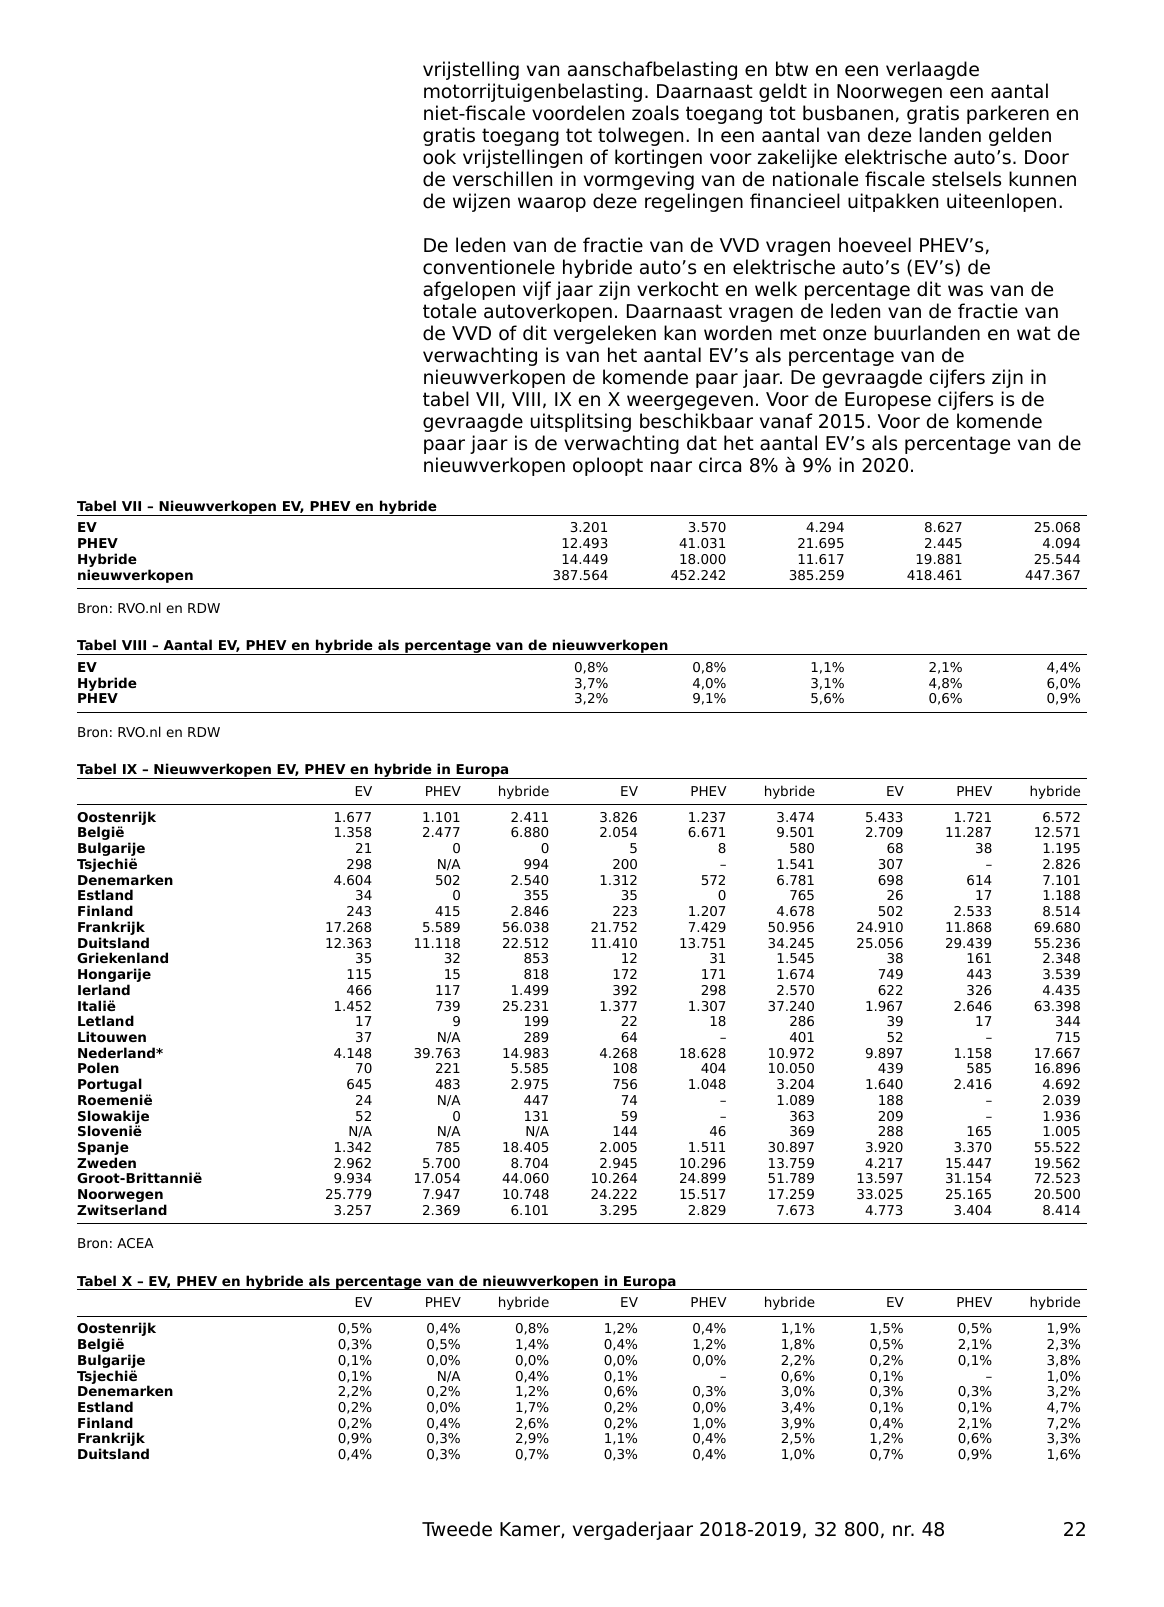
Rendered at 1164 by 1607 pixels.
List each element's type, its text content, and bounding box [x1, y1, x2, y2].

table_cell 0,4% [644, 1447, 732, 1463]
table_cell 13.597 [821, 1171, 909, 1187]
table_cell 0,4% [289, 1447, 378, 1463]
table_cell 21.695 [732, 536, 850, 552]
table_cell 5,6% [732, 691, 850, 712]
table_cell 2,2% [289, 1384, 378, 1400]
table_cell 11.410 [555, 935, 644, 951]
table_cell hybride [466, 779, 555, 804]
table_cell 0,6% [555, 1384, 644, 1400]
table_cell 0,2% [378, 1384, 466, 1400]
table_cell Frankrijk [77, 920, 289, 935]
table_cell PHEV [378, 779, 466, 804]
table_cell 8.704 [466, 1156, 555, 1171]
table_cell 1,2% [644, 1337, 732, 1353]
table_cell 1.005 [998, 1124, 1087, 1140]
table_cell 447 [466, 1093, 555, 1108]
table_cell 2.709 [821, 825, 909, 841]
table_cell 17.054 [378, 1171, 466, 1187]
table_cell [77, 1290, 289, 1316]
table_cell 0,4% [378, 1416, 466, 1431]
table_cell PHEV [77, 691, 496, 712]
table_cell 17.268 [289, 920, 378, 935]
table_cell 0,6% [909, 1431, 998, 1447]
table_cell 5.589 [378, 920, 466, 935]
table_cell Estland [77, 888, 289, 904]
table_cell 1.677 [289, 805, 378, 825]
table_cell 10.296 [644, 1156, 732, 1171]
table_cell 3.201 [496, 516, 614, 536]
table_cell 4,7% [998, 1400, 1087, 1416]
table_cell 3.826 [555, 805, 644, 825]
table_cell 74 [555, 1093, 644, 1108]
table_cell 17.259 [732, 1187, 821, 1203]
table_cell 24.899 [644, 1171, 732, 1187]
table_cell 221 [378, 1061, 466, 1077]
table_cell 6.572 [998, 805, 1087, 825]
table_cell Duitsland [77, 935, 289, 951]
table_cell 0,7% [821, 1447, 909, 1463]
table_cell 39 [821, 1014, 909, 1030]
table_cell 0 [644, 888, 732, 904]
table_cell 502 [378, 873, 466, 888]
table_cell 0,8% [496, 655, 614, 675]
table_cell 25.544 [969, 552, 1087, 567]
table_cell – [644, 1030, 732, 1046]
table_cell 2.369 [378, 1203, 466, 1223]
table_cell Tsjechië [77, 857, 289, 872]
table_cell 3,2% [998, 1384, 1087, 1400]
table_cell 2,1% [909, 1416, 998, 1431]
table_cell 11.118 [378, 935, 466, 951]
table_cell 0,3% [821, 1384, 909, 1400]
table_cell 188 [821, 1093, 909, 1108]
table_cell 1.936 [998, 1109, 1087, 1124]
table_cell 18 [644, 1014, 732, 1030]
table_cell 15 [378, 967, 466, 983]
table_cell 3.295 [555, 1203, 644, 1223]
table_cell N/A [378, 1093, 466, 1108]
table_cell 10.972 [732, 1046, 821, 1061]
table_cell 63.398 [998, 998, 1087, 1014]
table_cell 0,0% [466, 1353, 555, 1368]
table_cell 46 [644, 1124, 732, 1140]
table_cell 21 [289, 841, 378, 857]
table_cell 33.025 [821, 1187, 909, 1203]
table_cell 0,4% [555, 1337, 644, 1353]
table_cell 288 [821, 1124, 909, 1140]
text De leden van de fractie van de VVD vragen hoeveel PHEV’s, conventionele hybride auto’s en elektrische auto’s (EV’s) de afgelopen vijf jaar zijn verkocht en welk percentage dit was van de totale autoverkopen. Daarnaast vragen de leden van de fractie van de VVD of dit vergeleken kan worden met onze buurlanden en wat de verwachting is van het aantal EV’s als percentage van de nieuwverkopen de komende paar jaar. De gevraagde cijfers zijn in tabel VII, VIII, IX en X weergegeven. Voor de Europese cijfers is de gevraagde uitsplitsing beschikbaar vanaf 2015. Voor de komende paar jaar is de verwachting dat het aantal EV’s als percentage van de nieuwverkopen oploopt naar circa 8% à 9% in 2020. [422, 235, 1087, 477]
table_cell 25.068 [969, 516, 1087, 536]
table_cell 645 [289, 1077, 378, 1093]
table_cell 1.721 [909, 805, 998, 825]
table_cell 0,1% [555, 1369, 644, 1384]
table_cell 18.405 [466, 1140, 555, 1156]
table_cell Denemarken [77, 873, 289, 888]
table_cell 50.956 [732, 920, 821, 935]
table_cell 392 [555, 983, 644, 998]
table_cell 2.005 [555, 1140, 644, 1156]
table_cell 10.264 [555, 1171, 644, 1187]
table_cell EV [555, 779, 644, 804]
table_cell 6,0% [969, 675, 1087, 691]
table_cell 1.342 [289, 1140, 378, 1156]
table_cell Frankrijk [77, 1431, 289, 1447]
table_cell 11.868 [909, 920, 998, 935]
table_cell 2.570 [732, 983, 821, 998]
table_cell – [644, 1109, 732, 1124]
table_cell 2,1% [850, 655, 968, 675]
table_cell 3,9% [732, 1416, 821, 1431]
table_header Tabel VIII – Aantal EV, PHEV en hybride als percentage van de nieuwverkopen [77, 638, 1087, 654]
table_cell N/A [466, 1124, 555, 1140]
table_cell 1.158 [909, 1046, 998, 1061]
table_cell – [644, 1369, 732, 1384]
table_cell Litouwen [77, 1030, 289, 1046]
table_cell 243 [289, 904, 378, 920]
table_cell 4.148 [289, 1046, 378, 1061]
table_cell 1,1% [732, 1317, 821, 1337]
table_cell 18.628 [644, 1046, 732, 1061]
table_cell 12 [555, 951, 644, 967]
table_cell 2,9% [466, 1431, 555, 1447]
table_cell 0 [378, 1109, 466, 1124]
table_cell 131 [466, 1109, 555, 1124]
table_cell – [644, 1093, 732, 1108]
table_cell 20.500 [998, 1187, 1087, 1203]
table_cell PHEV [644, 779, 732, 804]
table_cell 418.461 [850, 568, 968, 588]
table_cell – [644, 857, 732, 872]
table_cell 165 [909, 1124, 998, 1140]
table_cell 22 [555, 1014, 644, 1030]
table_cell 59 [555, 1109, 644, 1124]
table_cell Oostenrijk [77, 1317, 289, 1337]
table_cell 447.367 [969, 568, 1087, 588]
table_cell 2.416 [909, 1077, 998, 1093]
table_cell 41.031 [614, 536, 732, 552]
table_cell 1,0% [644, 1416, 732, 1431]
table_cell hybride [732, 1290, 821, 1316]
table_cell 0,4% [378, 1317, 466, 1337]
table_cell 1.499 [466, 983, 555, 998]
table_cell 0,4% [466, 1369, 555, 1384]
table_cell Bron: RVO.nl en RDW [77, 589, 1087, 616]
table_cell 1.048 [644, 1077, 732, 1093]
table_cell Bron: ACEA [77, 1224, 1087, 1252]
table_cell 15.447 [909, 1156, 998, 1171]
table_cell N/A [289, 1124, 378, 1140]
table_cell 4.692 [998, 1077, 1087, 1093]
table_cell 483 [378, 1077, 466, 1093]
table_cell 25.056 [821, 935, 909, 951]
table_cell 1,7% [466, 1400, 555, 1416]
table_cell PHEV [77, 536, 496, 552]
table_cell 64 [555, 1030, 644, 1046]
table_cell 1.188 [998, 888, 1087, 904]
table_cell 756 [555, 1077, 644, 1093]
table_cell 17 [909, 1014, 998, 1030]
table_cell Bron: RVO.nl en RDW [77, 713, 1087, 740]
table_cell 52 [821, 1030, 909, 1046]
table_cell hybride [466, 1290, 555, 1316]
table_cell 1.207 [644, 904, 732, 920]
table_cell 8.414 [998, 1203, 1087, 1223]
table_cell Zwitserland [77, 1203, 289, 1223]
table_cell 144 [555, 1124, 644, 1140]
table_cell 1.101 [378, 805, 466, 825]
table_cell 9.934 [289, 1171, 378, 1187]
table_header Tabel IX – Nieuwverkopen EV, PHEV en hybride in Europa [77, 762, 1087, 778]
table_cell 2,6% [466, 1416, 555, 1431]
table_cell 5 [555, 841, 644, 857]
table_cell 52 [289, 1109, 378, 1124]
table_cell 37 [289, 1030, 378, 1046]
table_cell 1,1% [732, 655, 850, 675]
table_cell 3.474 [732, 805, 821, 825]
table_cell 2.540 [466, 873, 555, 888]
table_cell 5.700 [378, 1156, 466, 1171]
table_cell 24.910 [821, 920, 909, 935]
table_cell 715 [998, 1030, 1087, 1046]
table_cell 1,4% [466, 1337, 555, 1353]
table_cell EV [821, 779, 909, 804]
table_cell 1.640 [821, 1077, 909, 1093]
table_cell 289 [466, 1030, 555, 1046]
table_cell 12.363 [289, 935, 378, 951]
table_cell PHEV [378, 1290, 466, 1316]
table_cell 3,1% [732, 675, 850, 691]
table_cell 3.257 [289, 1203, 378, 1223]
table_header Tabel X – EV, PHEV en hybride als percentage van de nieuwverkopen in Europa [77, 1274, 1087, 1289]
table_cell 0,3% [378, 1431, 466, 1447]
table_cell 749 [821, 967, 909, 983]
table_cell 1,8% [732, 1337, 821, 1353]
table_cell 1.307 [644, 998, 732, 1014]
table_cell 25.165 [909, 1187, 998, 1203]
table_cell PHEV [644, 1290, 732, 1316]
table_cell België [77, 1337, 289, 1353]
table_cell EV [555, 1290, 644, 1316]
table_cell 19.562 [998, 1156, 1087, 1171]
table_cell 3,2% [496, 691, 614, 712]
table_cell 1,0% [998, 1369, 1087, 1384]
table_cell 0,3% [378, 1447, 466, 1463]
table_cell 70 [289, 1061, 378, 1077]
table_cell Estland [77, 1400, 289, 1416]
table_cell 0,5% [378, 1337, 466, 1353]
table_cell 0,2% [289, 1416, 378, 1431]
table_cell 9.897 [821, 1046, 909, 1061]
table_cell 31 [644, 951, 732, 967]
table_cell 171 [644, 967, 732, 983]
table_cell 15.517 [644, 1187, 732, 1203]
table_cell 9 [378, 1014, 466, 1030]
table_cell – [909, 1093, 998, 1108]
table_cell Denemarken [77, 1384, 289, 1400]
table_cell 4.094 [969, 536, 1087, 552]
table_cell 1.377 [555, 998, 644, 1014]
table_cell 17 [909, 888, 998, 904]
table_cell – [909, 1109, 998, 1124]
table_cell Bulgarije [77, 841, 289, 857]
table_cell 0,1% [289, 1369, 378, 1384]
table_cell 0,2% [821, 1353, 909, 1368]
table_cell hybride [998, 779, 1087, 804]
table_cell 51.789 [732, 1171, 821, 1187]
table_cell 0,1% [821, 1400, 909, 1416]
table_cell 37.240 [732, 998, 821, 1014]
table_cell 3,7% [496, 675, 614, 691]
table_cell Polen [77, 1061, 289, 1077]
table_cell Duitsland [77, 1447, 289, 1463]
table_cell 1.967 [821, 998, 909, 1014]
table_cell EV [289, 779, 378, 804]
table_cell 6.671 [644, 825, 732, 841]
table_cell – [909, 1030, 998, 1046]
table_cell Italië [77, 998, 289, 1014]
table_cell 17.667 [998, 1046, 1087, 1061]
table_cell 355 [466, 888, 555, 904]
table_cell België [77, 825, 289, 841]
table_cell N/A [378, 1369, 466, 1384]
table_cell 3.920 [821, 1140, 909, 1156]
table_cell 7.673 [732, 1203, 821, 1223]
table_cell 34.245 [732, 935, 821, 951]
table_cell 199 [466, 1014, 555, 1030]
table_cell 739 [378, 998, 466, 1014]
table_cell 614 [909, 873, 998, 888]
table_cell PHEV [909, 779, 998, 804]
table_cell 12.571 [998, 825, 1087, 841]
table_cell Bulgarije [77, 1353, 289, 1368]
table_cell 2.829 [644, 1203, 732, 1223]
table_cell 326 [909, 983, 998, 998]
table_cell 172 [555, 967, 644, 983]
table_cell 14.983 [466, 1046, 555, 1061]
table_cell 2.348 [998, 951, 1087, 967]
table_cell Hybride [77, 675, 496, 691]
table_cell 1.312 [555, 873, 644, 888]
table_cell 6.781 [732, 873, 821, 888]
table_cell 344 [998, 1014, 1087, 1030]
table_cell 7,2% [998, 1416, 1087, 1431]
table_cell 298 [289, 857, 378, 872]
table_cell 0,9% [289, 1431, 378, 1447]
table_cell – [909, 857, 998, 872]
table_cell 14.449 [496, 552, 614, 567]
table_cell 12.493 [496, 536, 614, 552]
table_cell Finland [77, 904, 289, 920]
table_cell – [909, 1369, 998, 1384]
table_cell 68 [821, 841, 909, 857]
table_cell 0,5% [289, 1317, 378, 1337]
table_cell 2.846 [466, 904, 555, 920]
table_cell 0,4% [644, 1431, 732, 1447]
table_cell 16.896 [998, 1061, 1087, 1077]
table_cell 5.433 [821, 805, 909, 825]
table_cell 7.101 [998, 873, 1087, 888]
table_cell 115 [289, 967, 378, 983]
table_cell 24.222 [555, 1187, 644, 1203]
table_cell Roemenië [77, 1093, 289, 1108]
table_cell 55.236 [998, 935, 1087, 951]
table_cell 0,0% [644, 1353, 732, 1368]
table_cell Portugal [77, 1077, 289, 1093]
table_cell 3,8% [998, 1353, 1087, 1368]
table_cell 363 [732, 1109, 821, 1124]
table_cell 1.089 [732, 1093, 821, 1108]
table_cell 1.195 [998, 841, 1087, 857]
table_cell 1.358 [289, 825, 378, 841]
table_cell 439 [821, 1061, 909, 1077]
table_cell 0,0% [644, 1400, 732, 1416]
table_cell 1.545 [732, 951, 821, 967]
table_cell Groot-Brittannië [77, 1171, 289, 1187]
table_cell 44.060 [466, 1171, 555, 1187]
table_cell 117 [378, 983, 466, 998]
table_cell 785 [378, 1140, 466, 1156]
table_cell 55.522 [998, 1140, 1087, 1156]
table_cell 585 [909, 1061, 998, 1077]
table_cell 4.217 [821, 1156, 909, 1171]
table_cell 385.259 [732, 568, 850, 588]
table_cell 2.477 [378, 825, 466, 841]
table_cell 8.514 [998, 904, 1087, 920]
table_cell 32 [378, 951, 466, 967]
table_cell 26 [821, 888, 909, 904]
table_cell 3.404 [909, 1203, 998, 1223]
table_cell 1,0% [732, 1447, 821, 1463]
table_cell 443 [909, 967, 998, 983]
table_cell 369 [732, 1124, 821, 1140]
table_cell 0,3% [644, 1384, 732, 1400]
table_cell 0,4% [821, 1416, 909, 1431]
table_cell 18.000 [614, 552, 732, 567]
table_cell 2,1% [909, 1337, 998, 1353]
table_cell 29.439 [909, 935, 998, 951]
table_cell 2,5% [732, 1431, 821, 1447]
table_cell EV [289, 1290, 378, 1316]
table_header Tabel VII – Nieuwverkopen EV, PHEV en hybride [77, 499, 1087, 514]
table_cell 2.962 [289, 1156, 378, 1171]
table_cell 0,9% [969, 691, 1087, 712]
table_cell 13.751 [644, 935, 732, 951]
table_cell 72.523 [998, 1171, 1087, 1187]
table_cell 2.975 [466, 1077, 555, 1093]
table_cell 0,0% [378, 1353, 466, 1368]
table_cell 502 [821, 904, 909, 920]
table_cell 4.604 [289, 873, 378, 888]
table_cell 8.627 [850, 516, 968, 536]
table_cell 4.268 [555, 1046, 644, 1061]
table_cell 818 [466, 967, 555, 983]
table_cell 21.752 [555, 920, 644, 935]
table_cell Hybride [77, 552, 496, 567]
table_cell 35 [555, 888, 644, 904]
table_cell 404 [644, 1061, 732, 1077]
table_cell 994 [466, 857, 555, 872]
table_cell 9,1% [614, 691, 732, 712]
table_cell 0,6% [850, 691, 968, 712]
table_cell 0,2% [555, 1416, 644, 1431]
table_cell 34 [289, 888, 378, 904]
table_cell 0,7% [466, 1447, 555, 1463]
table_cell 765 [732, 888, 821, 904]
table_cell 3.570 [614, 516, 732, 536]
table_cell nieuwverkopen [77, 568, 496, 588]
table_cell 1.237 [644, 805, 732, 825]
table_cell 9.501 [732, 825, 821, 841]
table_cell 25.231 [466, 998, 555, 1014]
table_cell Hongarije [77, 967, 289, 983]
table_cell Noorwegen [77, 1187, 289, 1203]
table_cell 3,0% [732, 1384, 821, 1400]
table_cell 4,8% [850, 675, 968, 691]
table_cell 3.370 [909, 1140, 998, 1156]
table_cell 415 [378, 904, 466, 920]
table_cell Slovenië [77, 1124, 289, 1140]
table_cell 2.445 [850, 536, 968, 552]
table_cell 10.748 [466, 1187, 555, 1203]
table_cell 1.452 [289, 998, 378, 1014]
table_cell Zweden [77, 1156, 289, 1171]
table_cell 13.759 [732, 1156, 821, 1171]
table_cell 3.204 [732, 1077, 821, 1093]
table_cell 0,1% [909, 1400, 998, 1416]
table_cell 31.154 [909, 1171, 998, 1187]
table_cell 39.763 [378, 1046, 466, 1061]
table_cell 11.617 [732, 552, 850, 567]
table_cell 1,5% [821, 1317, 909, 1337]
table_cell 223 [555, 904, 644, 920]
table_cell 698 [821, 873, 909, 888]
table_cell 56.038 [466, 920, 555, 935]
table_cell 3,4% [732, 1400, 821, 1416]
table_cell 853 [466, 951, 555, 967]
text vrijstelling van aanschafbelasting en btw en een verlaagde motorrijtuigenbelasting. Daarnaast geldt in Noorwegen een aantal niet-fiscale voordelen zoals toegang tot busbanen, gratis parkeren en gratis toegang tot tolwegen. In een aantal van deze landen gelden ook vrijstellingen of kortingen voor zakelijke elektrische auto’s. Door de verschillen in vormgeving van de nationale fiscale stelsels kunnen de wijzen waarop deze regelingen financieel uitpakken uiteenlopen. [422, 59, 1087, 213]
table_cell 108 [555, 1061, 644, 1077]
table_cell 286 [732, 1014, 821, 1030]
table_cell 0,8% [614, 655, 732, 675]
table_cell Slowakije [77, 1109, 289, 1124]
table_cell Letland [77, 1014, 289, 1030]
table_cell 2.039 [998, 1093, 1087, 1108]
table_cell 0,2% [555, 1400, 644, 1416]
table_cell 24 [289, 1093, 378, 1108]
table_cell 1,9% [998, 1317, 1087, 1337]
table_cell 0,0% [378, 1400, 466, 1416]
table_cell Oostenrijk [77, 805, 289, 825]
table_cell N/A [378, 1030, 466, 1046]
table_cell 0 [378, 888, 466, 904]
table_cell 401 [732, 1030, 821, 1046]
table_cell Tsjechië [77, 1369, 289, 1384]
table_cell 0,1% [821, 1369, 909, 1384]
table_cell Nederland* [77, 1046, 289, 1061]
table_cell 0,1% [909, 1353, 998, 1368]
table_cell 11.287 [909, 825, 998, 841]
table_cell 0,3% [555, 1447, 644, 1463]
table_cell 452.242 [614, 568, 732, 588]
table_cell 0,5% [821, 1337, 909, 1353]
table_cell N/A [378, 1124, 466, 1140]
table_cell EV [77, 516, 496, 536]
table_cell 4,4% [969, 655, 1087, 675]
table_cell 3.539 [998, 967, 1087, 983]
table_cell 7.429 [644, 920, 732, 935]
table_cell 209 [821, 1109, 909, 1124]
table_cell 10.050 [732, 1061, 821, 1077]
table_cell Spanje [77, 1140, 289, 1156]
table_cell 1,2% [466, 1384, 555, 1400]
table_cell 6.101 [466, 1203, 555, 1223]
table_cell 200 [555, 857, 644, 872]
table_cell 1.674 [732, 967, 821, 983]
table_cell 2,3% [998, 1337, 1087, 1353]
table_cell 2.054 [555, 825, 644, 841]
table_cell 4.773 [821, 1203, 909, 1223]
table_cell 22.512 [466, 935, 555, 951]
table_cell 0,3% [909, 1384, 998, 1400]
table_cell 4.294 [732, 516, 850, 536]
table_cell 0,9% [909, 1447, 998, 1463]
table_cell 30.897 [732, 1140, 821, 1156]
table_cell 38 [909, 841, 998, 857]
table_cell 572 [644, 873, 732, 888]
table_cell 25.779 [289, 1187, 378, 1203]
table_cell 580 [732, 841, 821, 857]
table_cell [77, 779, 289, 804]
table_cell 6.880 [466, 825, 555, 841]
table_cell 1,6% [998, 1447, 1087, 1463]
table_cell 0,3% [289, 1337, 378, 1353]
table_cell 387.564 [496, 568, 614, 588]
table_cell 69.680 [998, 920, 1087, 935]
table_cell 2.826 [998, 857, 1087, 872]
table_cell 8 [644, 841, 732, 857]
table_cell 0,0% [555, 1353, 644, 1368]
table_cell 1.541 [732, 857, 821, 872]
table_cell 38 [821, 951, 909, 967]
table_cell 2,2% [732, 1353, 821, 1368]
table_cell 2.646 [909, 998, 998, 1014]
table_cell 0,4% [644, 1317, 732, 1337]
table_cell 3,3% [998, 1431, 1087, 1447]
table_cell 1,2% [555, 1317, 644, 1337]
table_cell N/A [378, 857, 466, 872]
table_cell 298 [644, 983, 732, 998]
table_cell 4,0% [614, 675, 732, 691]
table_cell 7.947 [378, 1187, 466, 1203]
table_cell 1,2% [821, 1431, 909, 1447]
table_cell 0 [378, 841, 466, 857]
table_cell 307 [821, 857, 909, 872]
table_cell 0,6% [732, 1369, 821, 1384]
table_cell PHEV [909, 1290, 998, 1316]
table_cell 35 [289, 951, 378, 967]
table_cell 466 [289, 983, 378, 998]
table_cell 2.411 [466, 805, 555, 825]
table_cell 1,1% [555, 1431, 644, 1447]
table_cell EV [77, 655, 496, 675]
table_cell hybride [998, 1290, 1087, 1316]
table_cell EV [821, 1290, 909, 1316]
table_cell hybride [732, 779, 821, 804]
table_cell Finland [77, 1416, 289, 1431]
table_cell 1.511 [644, 1140, 732, 1156]
table_cell 622 [821, 983, 909, 998]
table_cell Griekenland [77, 951, 289, 967]
table_cell 0 [466, 841, 555, 857]
table_cell 161 [909, 951, 998, 967]
table_cell 0,5% [909, 1317, 998, 1337]
table_cell 19.881 [850, 552, 968, 567]
table_cell 2.945 [555, 1156, 644, 1171]
table_cell 5.585 [466, 1061, 555, 1077]
table_cell 2.533 [909, 904, 998, 920]
table_cell 0,8% [466, 1317, 555, 1337]
table_cell 4.678 [732, 904, 821, 920]
table_cell 0,2% [289, 1400, 378, 1416]
table_cell 4.435 [998, 983, 1087, 998]
table_cell 0,1% [289, 1353, 378, 1368]
table_cell 17 [289, 1014, 378, 1030]
table_cell Ierland [77, 983, 289, 998]
